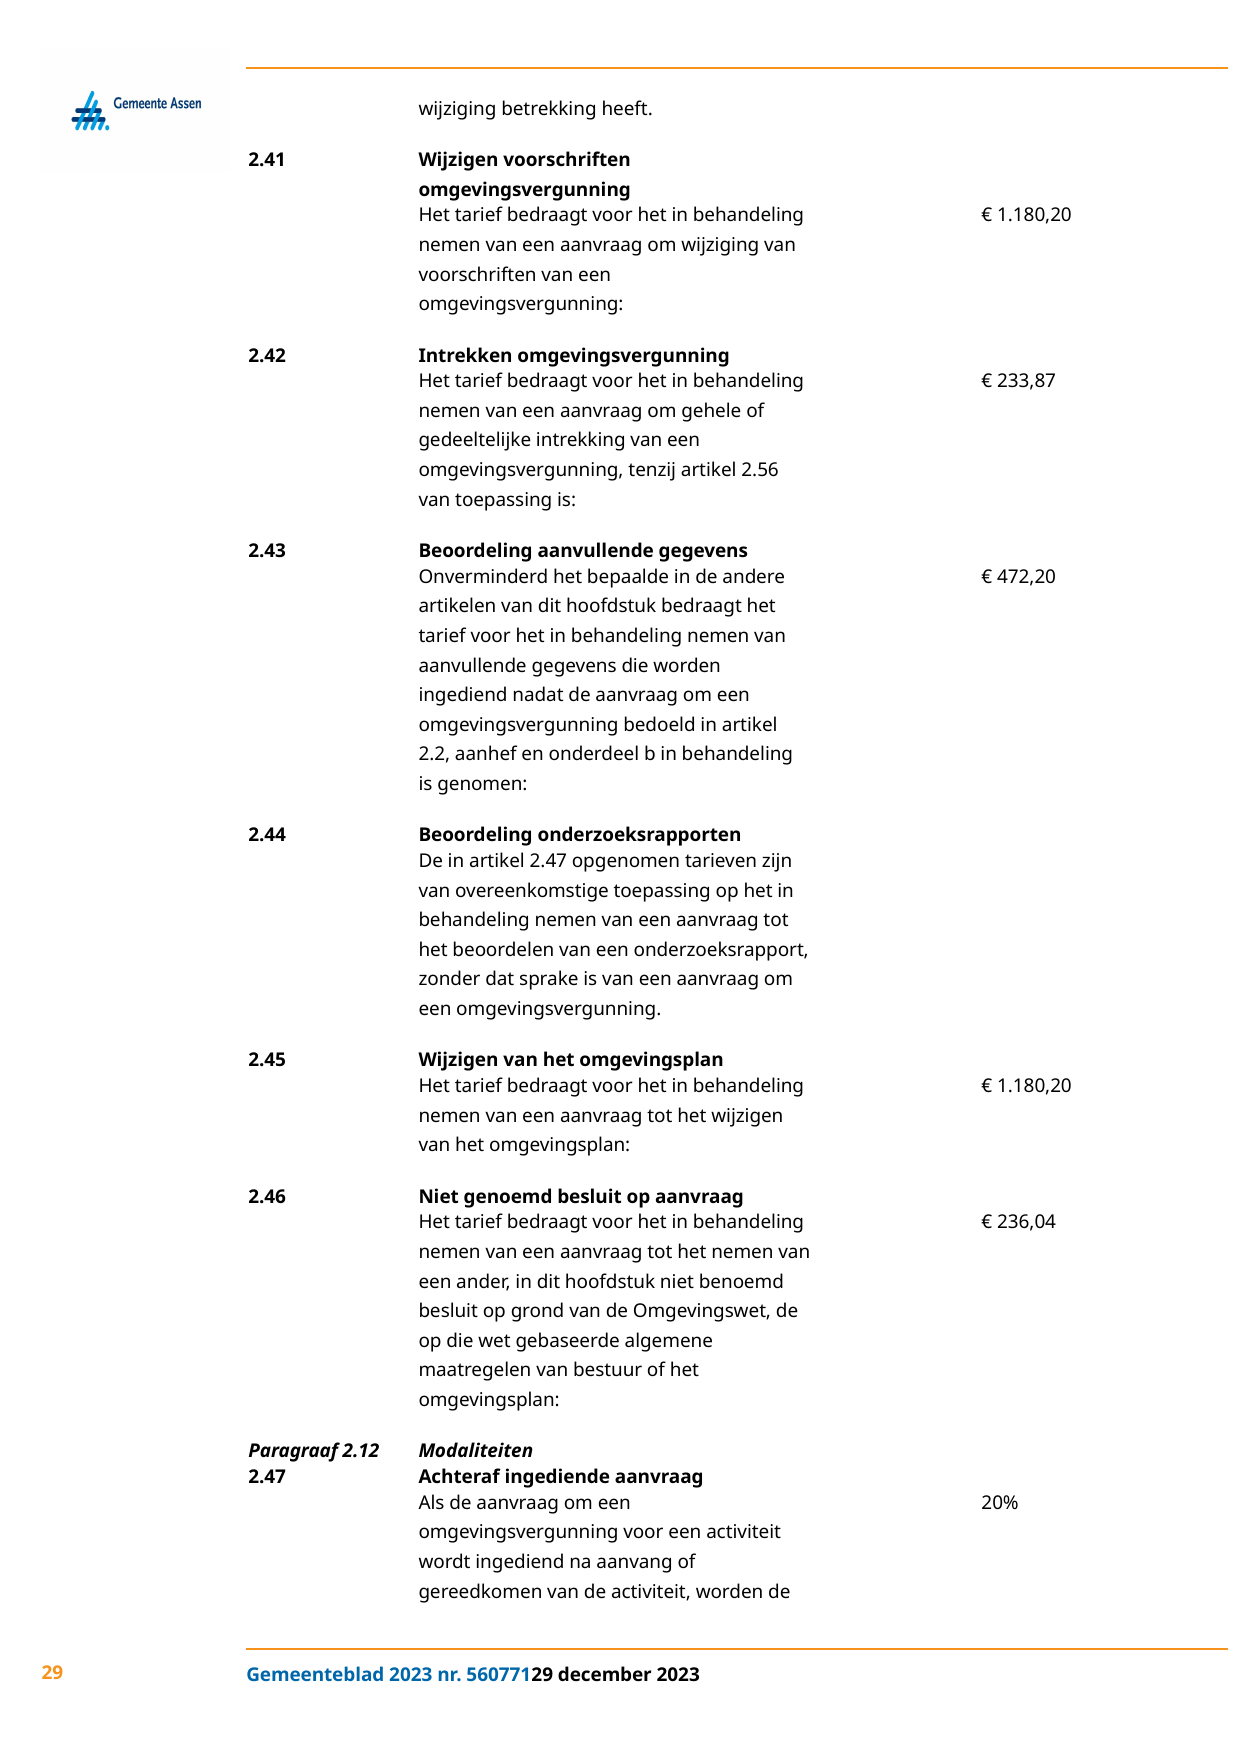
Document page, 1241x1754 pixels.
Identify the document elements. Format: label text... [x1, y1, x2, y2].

picture [41, 47, 231, 172]
table_cell [418, 1021, 811, 1047]
table_cell 2.45 [248, 1047, 418, 1072]
table_cell [248, 1489, 418, 1604]
table_cell [981, 822, 1152, 847]
table_cell 2.47 [248, 1464, 418, 1489]
table_cell [811, 1489, 981, 1604]
table_cell [248, 512, 418, 537]
table_cell Intrekken omgevingsvergunning [418, 342, 811, 367]
table_cell [981, 512, 1152, 537]
table_cell [981, 1157, 1152, 1183]
table_cell [811, 563, 981, 796]
table_cell Modaliteiten [418, 1438, 811, 1463]
table_cell 2.43 [248, 537, 418, 563]
table_cell [981, 1412, 1152, 1438]
table_cell [981, 316, 1152, 342]
table_cell [811, 316, 981, 342]
table_cell [248, 1073, 418, 1157]
table_cell [418, 512, 811, 537]
table_cell [248, 1209, 418, 1412]
table_cell [981, 1047, 1152, 1072]
table_cell [811, 822, 981, 847]
table_cell [981, 1021, 1152, 1047]
table_cell [811, 368, 981, 512]
table_cell [248, 847, 418, 1021]
table_cell Onverminderd het bepaalde in de andere artikelen van dit hoofdstuk bedraagt het tarief voor het in behandeling nemen van aanvullende gegevens die worden ingediend nadat de aanvraag om een omgevingsvergunning bedoeld in artikel 2.2, aanhef en onderdeel b in behandeling is genomen: [418, 563, 811, 796]
table_cell 2.44 [248, 822, 418, 847]
table_cell [248, 95, 418, 121]
table_cell [811, 1047, 981, 1072]
table_cell [811, 202, 981, 316]
table_cell [248, 121, 418, 146]
table_cell [811, 796, 981, 822]
table_cell [981, 847, 1152, 1021]
table_cell Wijzigen van het omgevingsplan [418, 1047, 811, 1072]
table_cell [811, 847, 981, 1021]
table_cell [981, 121, 1152, 146]
table_cell [981, 537, 1152, 563]
table_cell 2.41 [248, 146, 418, 202]
table_cell € 472,20 [981, 563, 1152, 796]
table_cell € 1.180,20 [981, 202, 1152, 316]
table_cell Beoordeling onderzoeksrapporten [418, 822, 811, 847]
table_cell [418, 121, 811, 146]
table_cell [248, 368, 418, 512]
table_cell De in artikel 2.47 opgenomen tarieven zijn van overeenkomstige toepassing op het in behandeling nemen van een aanvraag tot het beoordelen van een onderzoeksrapport, zonder dat sprake is van een aanvraag om een omgevingsvergunning. [418, 847, 811, 1021]
table_cell € 1.180,20 [981, 1073, 1152, 1157]
table_cell [811, 1183, 981, 1209]
table_cell € 236,04 [981, 1209, 1152, 1412]
table_cell Als de aanvraag om een omgevingsvergunning voor een activiteit wordt ingediend na aanvang of gereedkomen van de activiteit, worden de [418, 1489, 811, 1604]
table_cell Het tarief bedraagt voor het in behandeling nemen van een aanvraag om wijziging van voorschriften van een omgevingsvergunning: [418, 202, 811, 316]
table_cell [248, 796, 418, 822]
table_cell Het tarief bedraagt voor het in behandeling nemen van een aanvraag om gehele of gedeeltelijke intrekking van een omgevingsvergunning, tenzij artikel 2.56 van toepassing is: [418, 368, 811, 512]
table_cell [248, 1021, 418, 1047]
table_cell [811, 1073, 981, 1157]
table_cell wijziging betrekking heeft. [418, 95, 811, 121]
table_cell [418, 796, 811, 822]
table_cell [248, 1157, 418, 1183]
table_cell Achteraf ingediende aanvraag [418, 1464, 811, 1489]
table_cell [811, 1464, 981, 1489]
table_cell [811, 342, 981, 367]
table_cell [248, 1412, 418, 1438]
table_cell [811, 1157, 981, 1183]
table_cell Wijzigen voorschriften omgevingsvergunning [418, 146, 811, 202]
table_cell [981, 1183, 1152, 1209]
table_cell Het tarief bedraagt voor het in behandeling nemen van een aanvraag tot het nemen van een ander, in dit hoofdstuk niet benoemd besluit op grond van de Omgevingswet, de op die wet gebaseerde algemene maatregelen van bestuur of het omgevingsplan: [418, 1209, 811, 1412]
table_cell 2.42 [248, 342, 418, 367]
table_cell [811, 537, 981, 563]
table_cell [418, 1412, 811, 1438]
table_cell [811, 121, 981, 146]
table_cell [981, 95, 1152, 121]
table_cell [811, 1021, 981, 1047]
table_cell [811, 512, 981, 537]
table_cell [981, 146, 1152, 202]
table_cell [981, 796, 1152, 822]
table_cell Het tarief bedraagt voor het in behandeling nemen van een aanvraag tot het wijzigen van het omgevingsplan: [418, 1073, 811, 1157]
table_cell [981, 1438, 1152, 1463]
table_cell [811, 95, 981, 121]
table_cell 2.46 [248, 1183, 418, 1209]
table_cell [811, 1412, 981, 1438]
table_cell [418, 316, 811, 342]
table_cell € 233,87 [981, 368, 1152, 512]
table_cell Beoordeling aanvullende gegevens [418, 537, 811, 563]
table_cell [981, 342, 1152, 367]
table_cell Paragraaf 2.12 [248, 1438, 418, 1463]
table_cell [811, 146, 981, 202]
table_cell [248, 316, 418, 342]
table_cell [248, 563, 418, 796]
table_cell [811, 1209, 981, 1412]
table_cell [248, 202, 418, 316]
table_cell 20% [981, 1489, 1152, 1604]
table_cell [981, 1464, 1152, 1489]
table_cell [418, 1157, 811, 1183]
table_cell Niet genoemd besluit op aanvraag [418, 1183, 811, 1209]
table_cell [811, 1438, 981, 1463]
